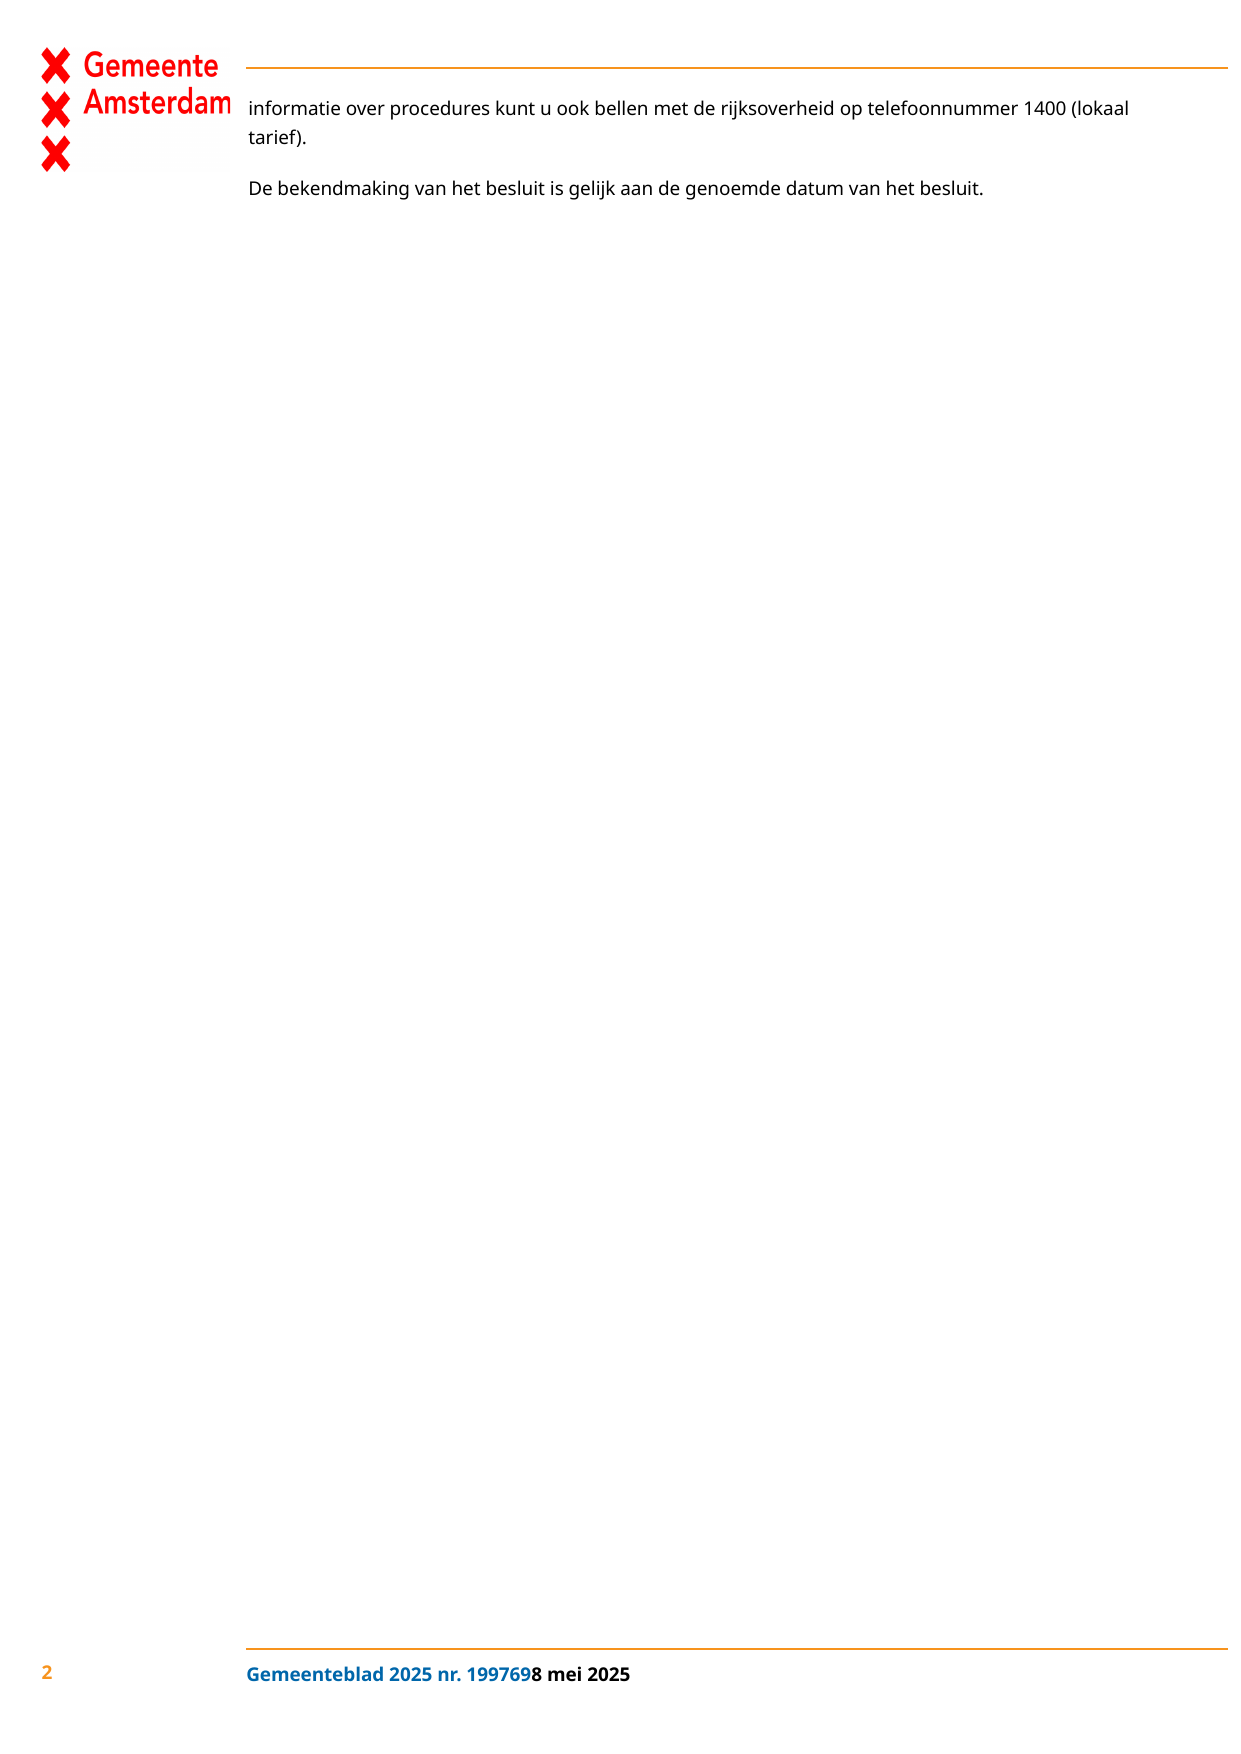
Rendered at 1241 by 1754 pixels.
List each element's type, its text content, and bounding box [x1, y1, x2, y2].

picture [41, 47, 231, 172]
text De bekendmaking van het besluit is gelijk aan de genoemde datum van het besluit. [248, 175, 1152, 201]
text informatie over procedures kunt u ook bellen met de rijksoverheid op telefoonnummer 1400 (lokaal tarief). [248, 95, 1152, 150]
